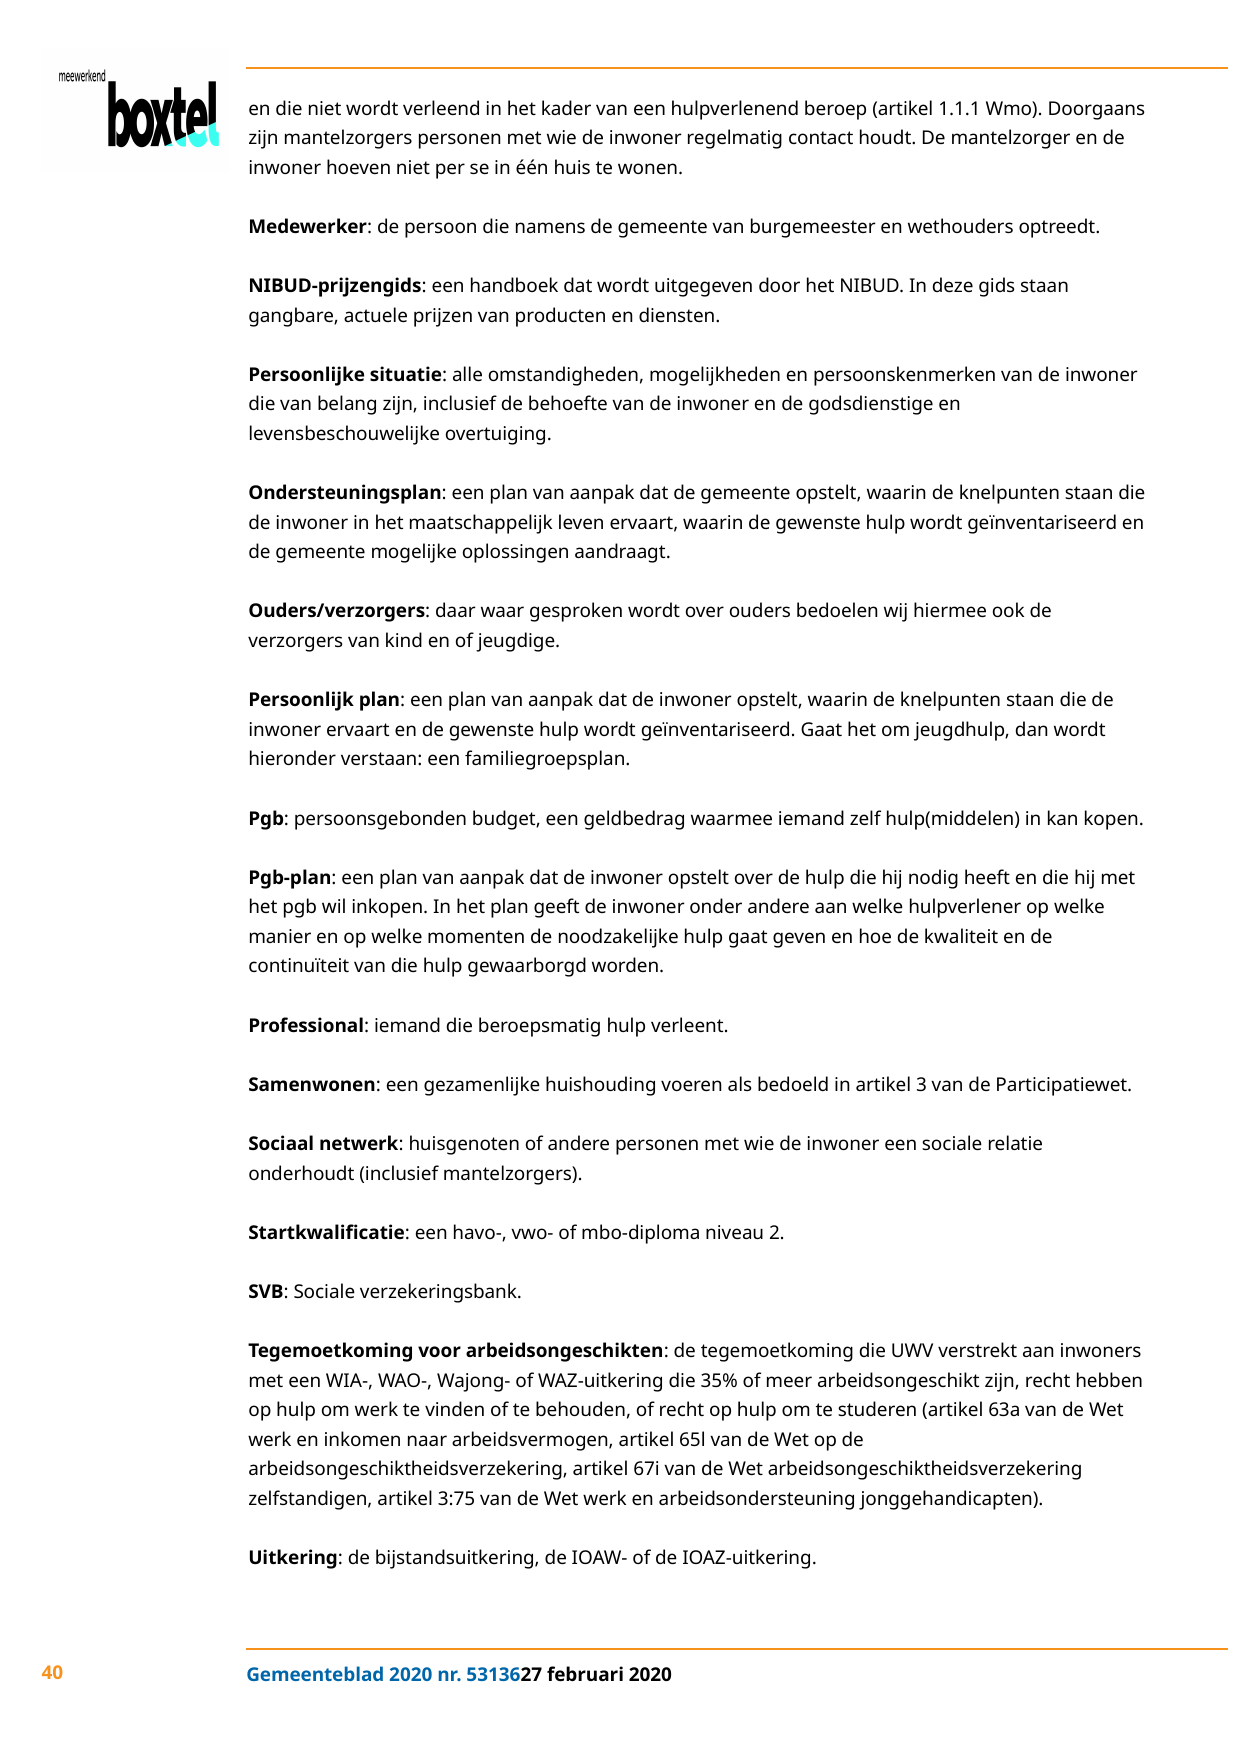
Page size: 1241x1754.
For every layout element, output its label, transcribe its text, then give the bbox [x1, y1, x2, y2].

text Startkwalificatie: een havo-, vwo- of mbo-diploma niveau 2. [248, 1219, 1152, 1245]
text SVB: Sociale verzekeringsbank. [248, 1278, 1152, 1304]
picture [41, 47, 231, 172]
text en die niet wordt verleend in het kader van een hulpverlenend beroep (artikel 1.1.1 Wmo). Doorgaans zijn mantelzorgers personen met wie de inwoner regelmatig contact houdt. De mantelzorger en de inwoner hoeven niet per se in één huis te wonen. [248, 95, 1152, 180]
text Ondersteuningsplan: een plan van aanpak dat de gemeente opstelt, waarin de knelpunten staan die de inwoner in het maatschappelijk leven ervaart, waarin de gewenste hulp wordt geïnventariseerd en de gemeente mogelijke oplossingen aandraagt. [248, 479, 1152, 564]
text Persoonlijk plan: een plan van aanpak dat de inwoner opstelt, waarin de knelpunten staan die de inwoner ervaart en de gewenste hulp wordt geïnventariseerd. Gaat het om jeugdhulp, dan wordt hieronder verstaan: een familiegroepsplan. [248, 686, 1152, 771]
text Professional: iemand die beroepsmatig hulp verleent. [248, 1012, 1152, 1038]
text Pgb-plan: een plan van aanpak dat de inwoner opstelt over de hulp die hij nodig heeft en die hij met het pgb wil inkopen. In het plan geeft de inwoner onder andere aan welke hulpverlener op welke manier en op welke momenten de noodzakelijke hulp gaat geven en hoe de kwaliteit en de continuïteit van die hulp gewaarborgd worden. [248, 864, 1152, 978]
text Sociaal netwerk: huisgenoten of andere personen met wie de inwoner een sociale relatie onderhoudt (inclusief mantelzorgers). [248, 1130, 1152, 1186]
text Persoonlijke situatie: alle omstandigheden, mogelijkheden en persoonskenmerken van de inwoner die van belang zijn, inclusief de behoefte van de inwoner en de godsdienstige en levensbeschouwelijke overtuiging. [248, 361, 1152, 446]
text Samenwonen: een gezamenlijke huishouding voeren als bedoeld in artikel 3 van de Participatiewet. [248, 1071, 1152, 1097]
text Uitkering: de bijstandsuitkering, de IOAW- of de IOAZ-uitkering. [248, 1544, 1152, 1570]
text Medewerker: de persoon die namens de gemeente van burgemeester en wethouders optreedt. [248, 213, 1152, 239]
text Ouders/verzorgers: daar waar gesproken wordt over ouders bedoelen wij hiermee ook de verzorgers van kind en of jeugdige. [248, 598, 1152, 653]
text Pgb: persoonsgebonden budget, een geldbedrag waarmee iemand zelf hulp(middelen) in kan kopen. [248, 805, 1152, 831]
text NIBUD-prijzengids: een handboek dat wordt uitgegeven door het NIBUD. In deze gids staan gangbare, actuele prijzen van producten en diensten. [248, 272, 1152, 328]
text Tegemoetkoming voor arbeidsongeschikten: de tegemoetkoming die UWV verstrekt aan inwoners met een WIA-, WAO-, Wajong- of WAZ-uitkering die 35% of meer arbeidsongeschikt zijn, recht hebben op hulp om werk te vinden of te behouden, of recht op hulp om te studeren (artikel 63a van de Wet werk en inkomen naar arbeidsvermogen, artikel 65l van de Wet op de arbeidsongeschiktheidsverzekering, artikel 67i van de Wet arbeidsongeschiktheidsverzekering zelfstandigen, artikel 3:75 van de Wet werk en arbeidsondersteuning jonggehandicapten). [248, 1337, 1152, 1511]
